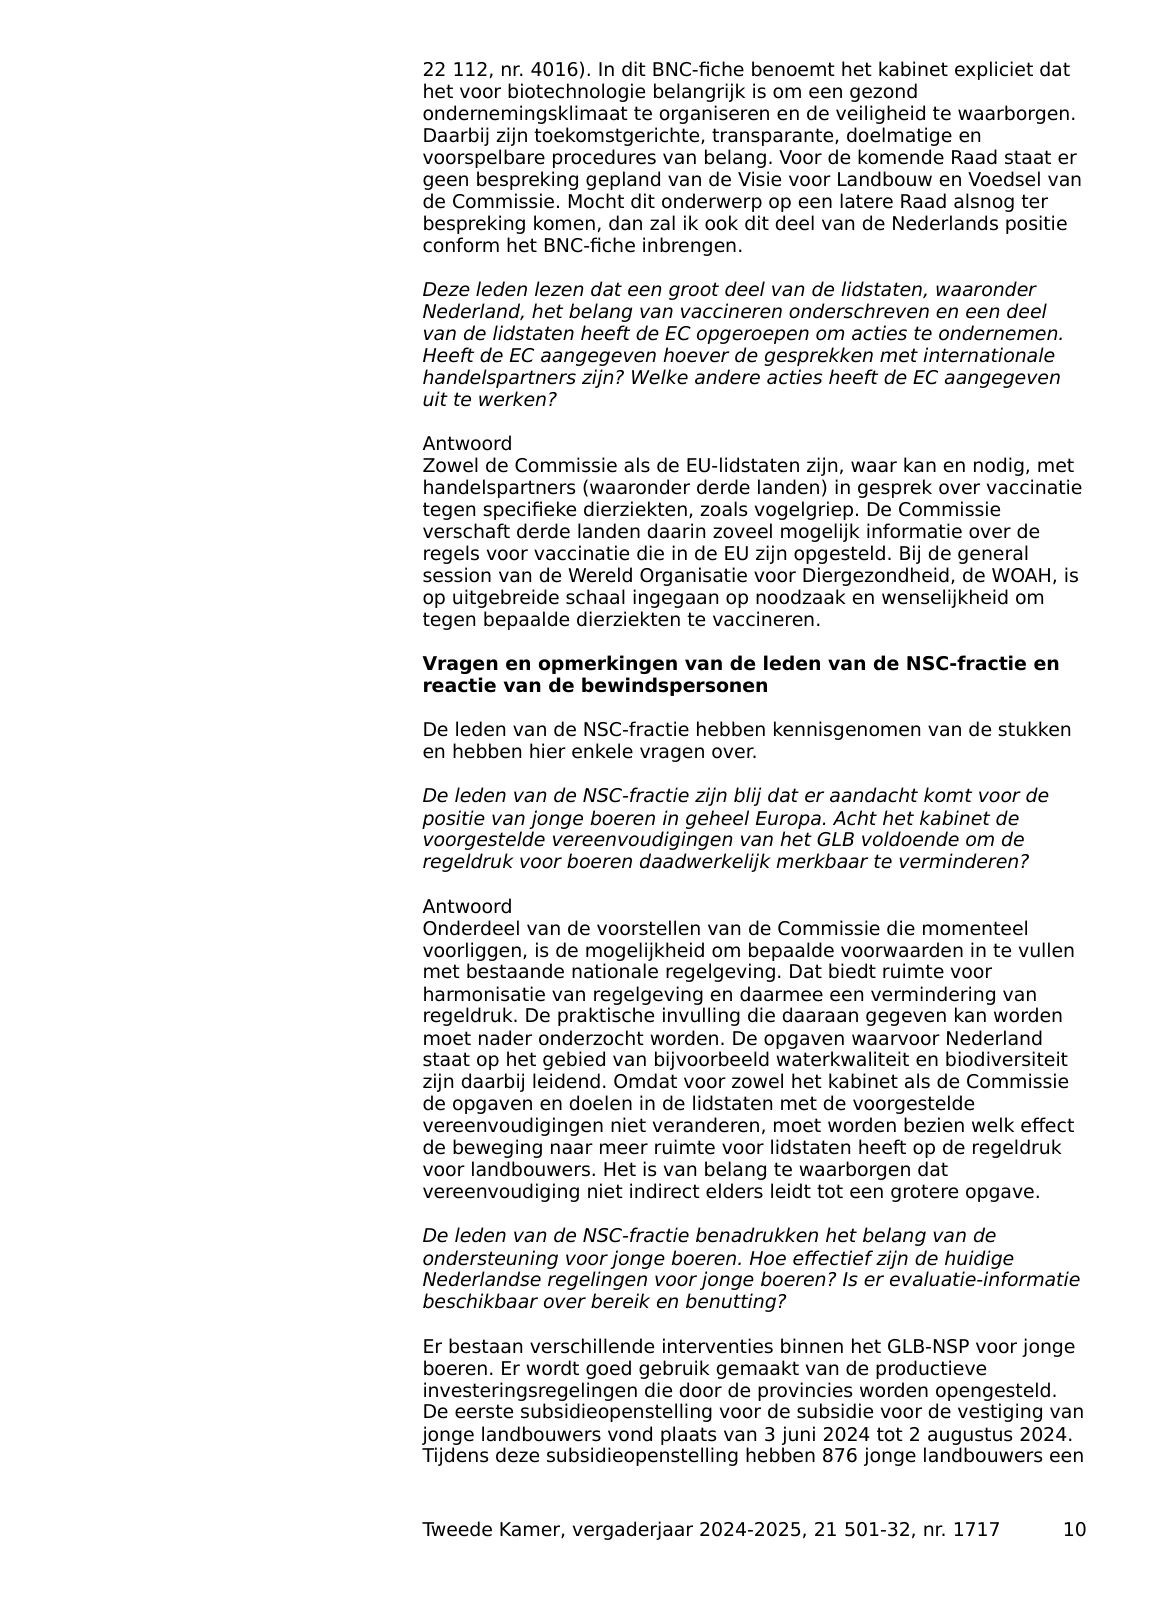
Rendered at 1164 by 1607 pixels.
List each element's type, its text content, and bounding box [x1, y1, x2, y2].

text Antwoord [422, 433, 1087, 455]
text Zowel de Commissie als de EU-lidstaten zijn, waar kan en nodig, met handelspartners (waaronder derde landen) in gesprek over vaccinatie tegen specifieke dierziekten, zoals vogelgriep. De Commissie verschaft derde landen daarin zoveel mogelijk informatie over de regels voor vaccinatie die in de EU zijn opgesteld. Bij de general session van de Wereld Organisatie voor Diergezondheid, de WOAH, is op uitgebreide schaal ingegaan op noodzaak en wenselijkheid om tegen bepaalde dierziekten te vaccineren. [422, 455, 1087, 631]
text 22 112, nr. 4016). In dit BNC-fiche benoemt het kabinet expliciet dat het voor biotechnologie belangrijk is om een gezond ondernemingsklimaat te organiseren en de veiligheid te waarborgen. Daarbij zijn toekomstgerichte, transparante, doelmatige en voorspelbare procedures van belang. Voor de komende Raad staat er geen bespreking gepland van de Visie voor Landbouw en Voedsel van de Commissie. Mocht dit onderwerp op een latere Raad alsnog ter bespreking komen, dan zal ik ook dit deel van de Nederlands positie conform het BNC-fiche inbrengen. [422, 59, 1087, 257]
text Er bestaan verschillende interventies binnen het GLB-NSP voor jonge boeren. Er wordt goed gebruik gemaakt van de productieve investeringsregelingen die door de provincies worden opengesteld. De eerste subsidieopenstelling voor de subsidie voor de vestiging van jonge landbouwers vond plaats van 3 juni 2024 tot 2 augustus 2024. Tijdens deze subsidieopenstelling hebben 876 jonge landbouwers een [422, 1336, 1087, 1467]
text Deze leden lezen dat een groot deel van de lidstaten, waaronder Nederland, het belang van vaccineren onderschreven en een deel van de lidstaten heeft de EC opgeroepen om acties te ondernemen. Heeft de EC aangegeven hoever de gesprekken met internationale handelspartners zijn? Welke andere acties heeft de EC aangegeven uit te werken? [422, 279, 1087, 411]
text Onderdeel van de voorstellen van de Commissie die momenteel voorliggen, is de mogelijkheid om bepaalde voorwaarden in te vullen met bestaande nationale regelgeving. Dat biedt ruimte voor harmonisatie van regelgeving en daarmee een vermindering van regeldruk. De praktische invulling die daaraan gegeven kan worden moet nader onderzocht worden. De opgaven waarvoor Nederland staat op het gebied van bijvoorbeeld waterkwaliteit en biodiversiteit zijn daarbij leidend. Omdat voor zowel het kabinet als de Commissie de opgaven en doelen in de lidstaten met de voorgestelde vereenvoudigingen niet veranderen, moet worden bezien welk effect de beweging naar meer ruimte voor lidstaten heeft op de regeldruk voor landbouwers. Het is van belang te waarborgen dat vereenvoudiging niet indirect elders leidt tot een grotere opgave. [422, 917, 1087, 1203]
text De leden van de NSC-fractie zijn blij dat er aandacht komt voor de positie van jonge boeren in geheel Europa. Acht het kabinet de voorgestelde vereenvoudigingen van het GLB voldoende om de regeldruk voor boeren daadwerkelijk merkbaar te verminderen? [422, 785, 1087, 873]
text De leden van de NSC-fractie benadrukken het belang van de ondersteuning voor jonge boeren. Hoe effectief zijn de huidige Nederlandse regelingen voor jonge boeren? Is er evaluatie-informatie beschikbaar over bereik en benutting? [422, 1225, 1087, 1313]
subtitle Vragen en opmerkingen van de leden van de NSC-fractie en reactie van de bewindspersonen [422, 653, 1087, 697]
text De leden van de NSC-fractie hebben kennisgenomen van de stukken en hebben hier enkele vragen over. [422, 719, 1087, 763]
text Antwoord [422, 896, 1087, 917]
